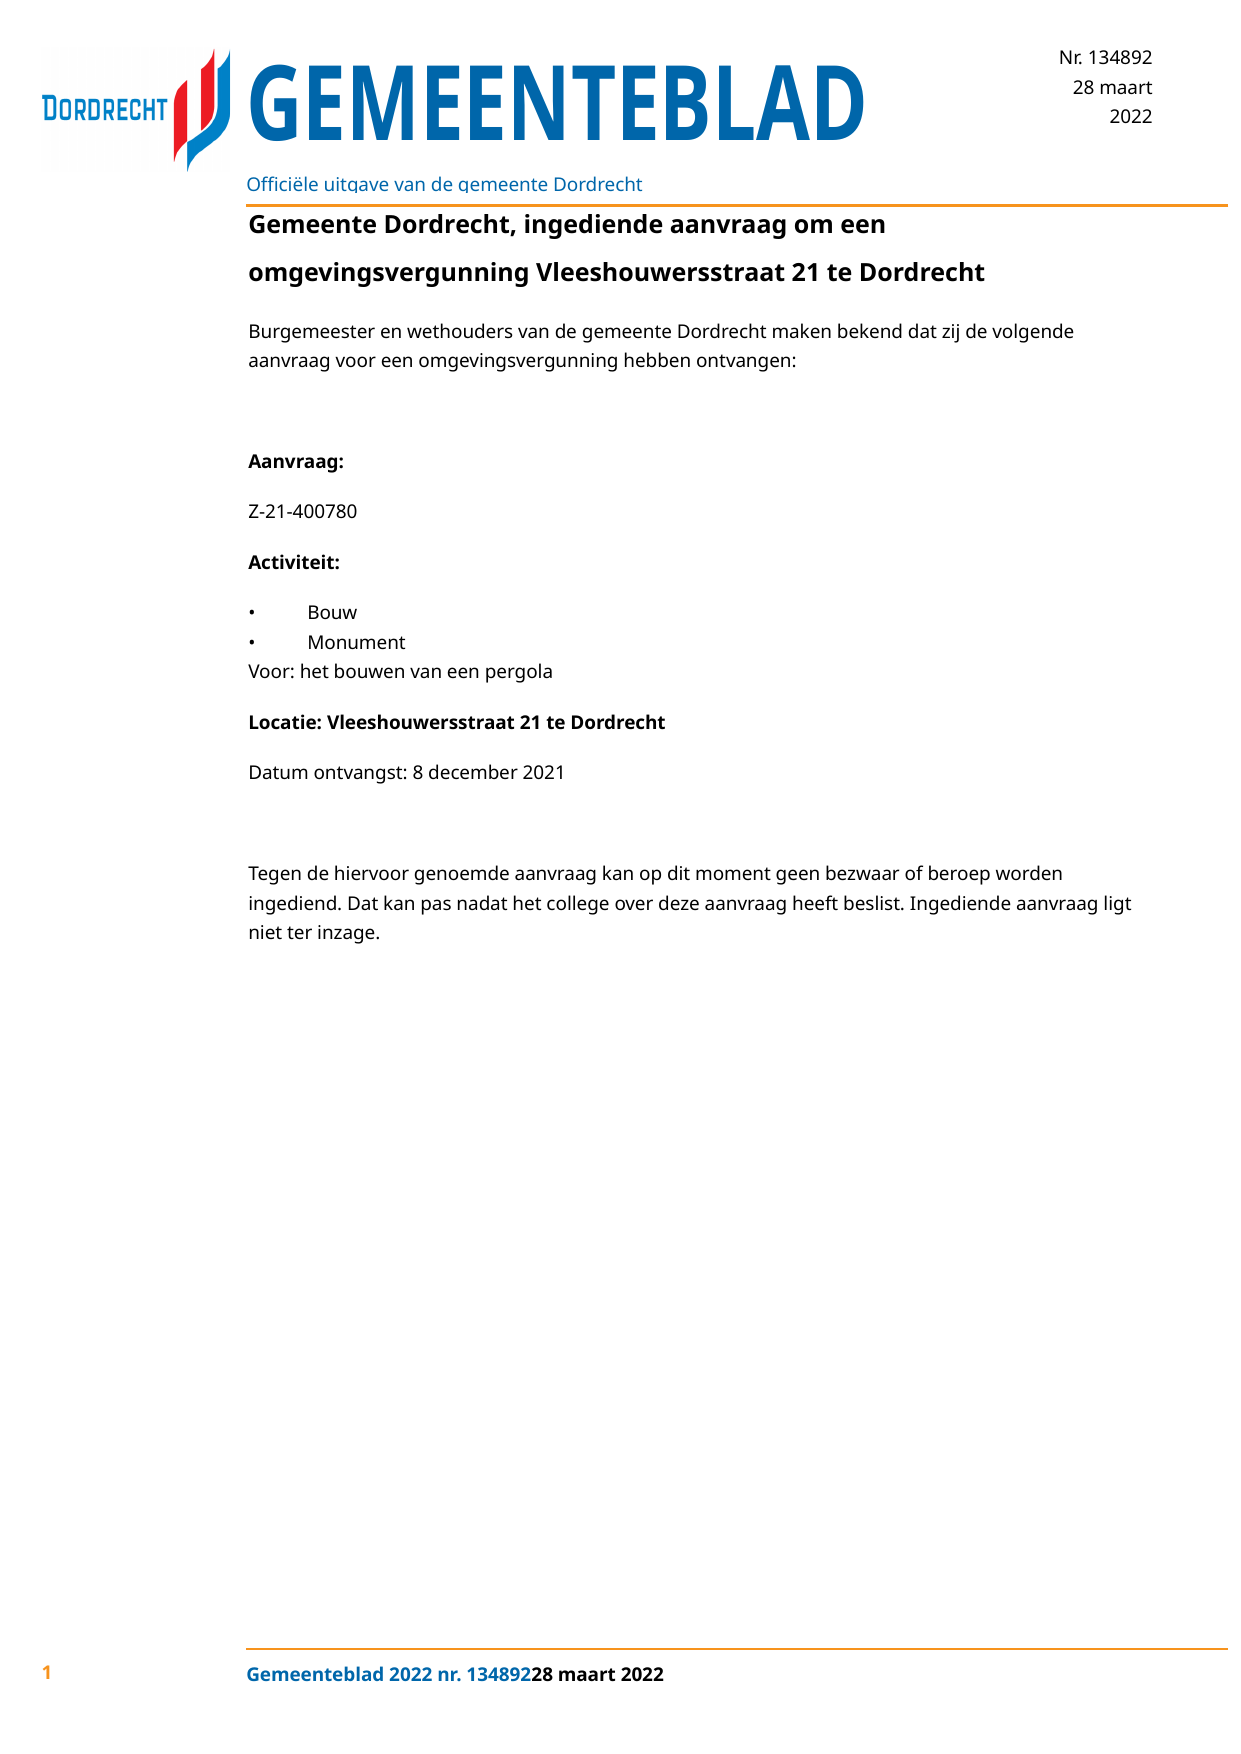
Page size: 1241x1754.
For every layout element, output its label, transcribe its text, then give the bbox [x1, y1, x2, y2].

list Bouw [248, 599, 1152, 625]
text Locatie: Vleeshouwersstraat 21 te Dordrecht [248, 709, 1152, 735]
text Aanvraag: [248, 448, 1152, 474]
text Activiteit: [248, 549, 1152, 575]
list Monument [248, 629, 1152, 655]
text Gemeente Dordrecht, ingediende aanvraag om een omgevingsvergunning Vleeshouwersstraat 21 te Dordrecht [248, 207, 1152, 288]
text Burgemeester en wethouders van de gemeente Dordrecht maken bekend dat zij de volgende aanvraag voor een omgevingsvergunning hebben ontvangen: [248, 318, 1152, 373]
picture [41, 47, 231, 172]
text Datum ontvangst: 8 december 2021 [248, 759, 1152, 785]
text Voor: het bouwen van een pergola [248, 659, 1152, 684]
text Tegen de hiervoor genoemde aanvraag kan op dit moment geen bezwaar of beroep worden ingediend. Dat kan pas nadat het college over deze aanvraag heeft beslist. Ingediende aanvraag ligt niet ter inzage. [248, 860, 1152, 945]
text Z-21-400780 [248, 499, 1152, 524]
